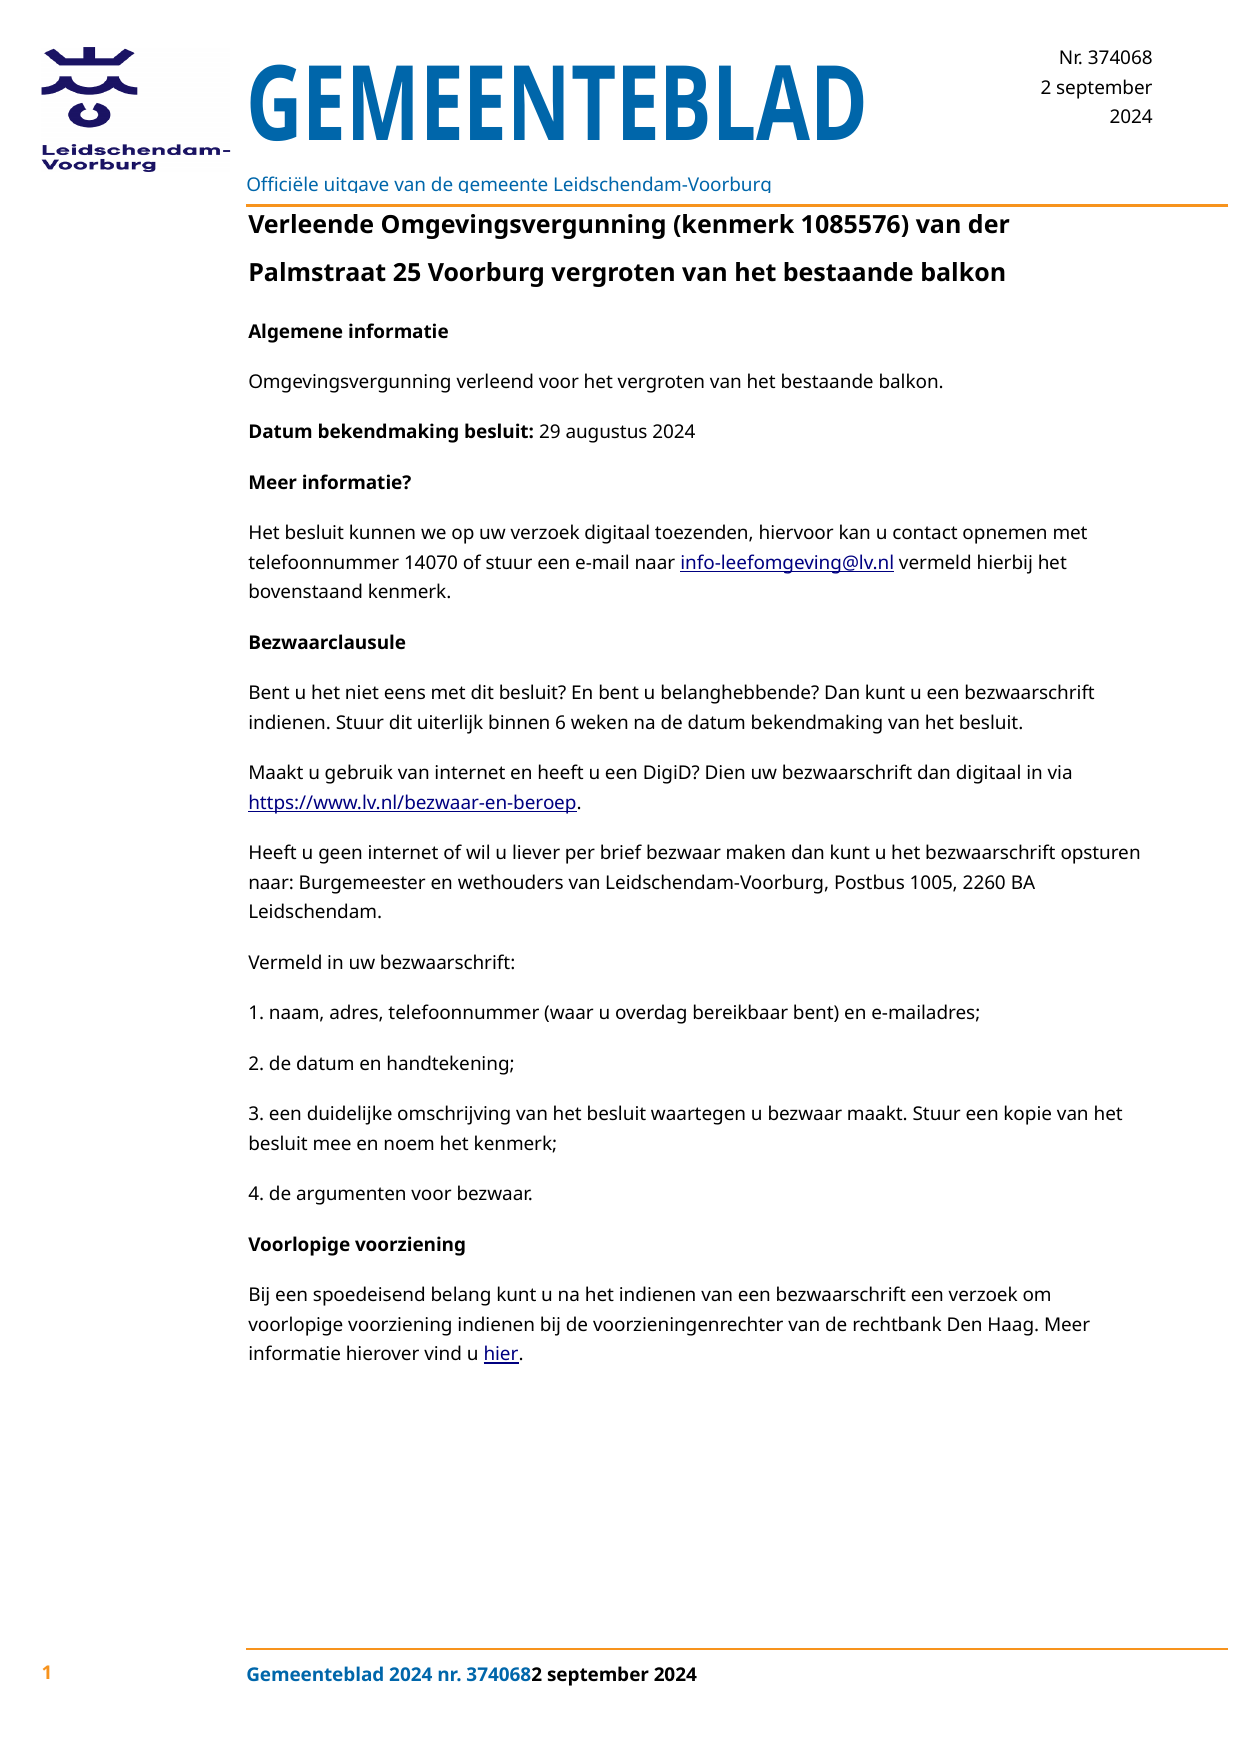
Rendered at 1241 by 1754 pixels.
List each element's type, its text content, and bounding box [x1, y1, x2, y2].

picture [41, 47, 231, 172]
text Maakt u gebruik van internet en heeft u een DigiD? Dien uw bezwaarschrift dan digitaal in via https://www.lv.nl/bezwaar-en-beroep. [248, 759, 1152, 815]
text 4. de argumenten voor bezwaar. [248, 1180, 1152, 1206]
text Heeft u geen internet of wil u liever per brief bezwaar maken dan kunt u het bezwaarschrift opsturen naar: Burgemeester en wethouders van Leidschendam-Voorburg, Postbus 1005, 2260 BA Leidschendam. [248, 839, 1152, 924]
text 2. de datum en handtekening; [248, 1050, 1152, 1076]
text Bent u het niet eens met dit besluit? En bent u belanghebbende? Dan kunt u een bezwaarschrift indienen. Stuur dit uiterlijk binnen 6 weken na de datum bekendmaking van het besluit. [248, 679, 1152, 735]
text Datum bekendmaking besluit: 29 augustus 2024 [248, 419, 1152, 444]
text Voorlopige voorziening [248, 1231, 1152, 1257]
text Het besluit kunnen we op uw verzoek digitaal toezenden, hiervoor kan u contact opnemen met telefoonnummer 14070 of stuur een e-mail naar info-leefomgeving@lv.nl vermeld hierbij het bovenstaand kenmerk. [248, 519, 1152, 604]
text Omgevingsvergunning verleend voor het vergroten van het bestaande balkon. [248, 368, 1152, 394]
text 3. een duidelijke omschrijving van het besluit waartegen u bezwaar maakt. Stuur een kopie van het besluit mee en noem het kenmerk; [248, 1100, 1152, 1156]
text 1. naam, adres, telefoonnummer (waar u overdag bereikbaar bent) en e-mailadres; [248, 999, 1152, 1025]
text Bij een spoedeisend belang kunt u na het indienen van een bezwaarschrift een verzoek om voorlopige voorziening indienen bij de voorzieningenrechter van de rechtbank Den Haag. Meer informatie hierover vind u hier. [248, 1281, 1152, 1366]
text Verleende Omgevingsvergunning (kenmerk 1085576) van der Palmstraat 25 Voorburg vergroten van het bestaande balkon [248, 207, 1152, 288]
text Algemene informatie [248, 318, 1152, 344]
text Bezwaarclausule [248, 629, 1152, 655]
text Meer informatie? [248, 469, 1152, 495]
text Vermeld in uw bezwaarschrift: [248, 949, 1152, 975]
